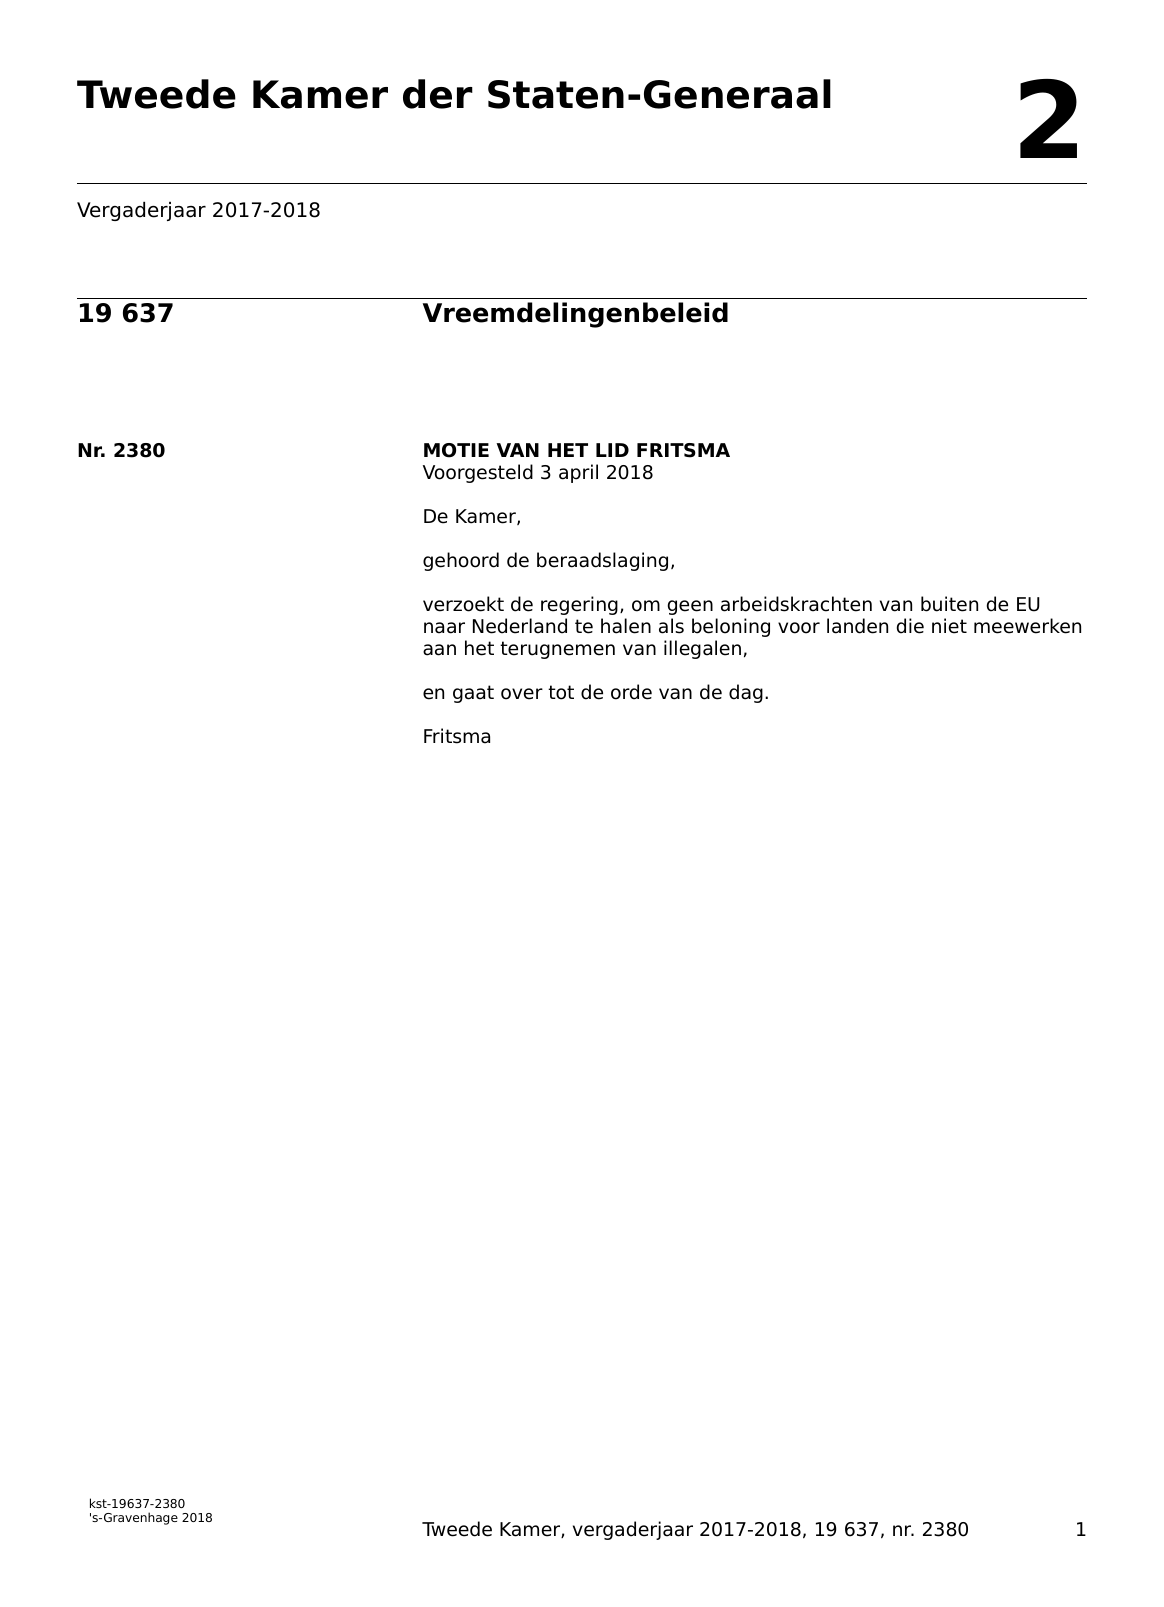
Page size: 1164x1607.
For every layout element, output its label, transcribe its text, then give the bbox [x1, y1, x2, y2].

table_cell Vergaderjaar 2017-2018 [77, 184, 1087, 298]
text kst-19637-2380 [88, 1497, 323, 1511]
text en gaat over tot de orde van de dag. [422, 682, 1087, 704]
table_header 2 [886, 59, 1087, 183]
text De Kamer, [422, 506, 1087, 528]
table_header Tweede Kamer der Staten-Generaal [77, 59, 886, 183]
subtitle Nr. 2380 MOTIE VAN HET LID FRITSMA [77, 440, 1087, 462]
text gehoord de beraadslaging, [422, 550, 1087, 572]
text Fritsma [422, 726, 1087, 748]
subtitle 19 637 Vreemdelingenbeleid [77, 299, 1087, 329]
text verzoekt de regering, om geen arbeidskrachten van buiten de EU naar Nederland te halen als beloning voor landen die niet meewerken aan het terugnemen van illegalen, [422, 594, 1087, 660]
text 's-Gravenhage 2018 [88, 1511, 323, 1525]
text Voorgesteld 3 april 2018 [422, 462, 1087, 484]
